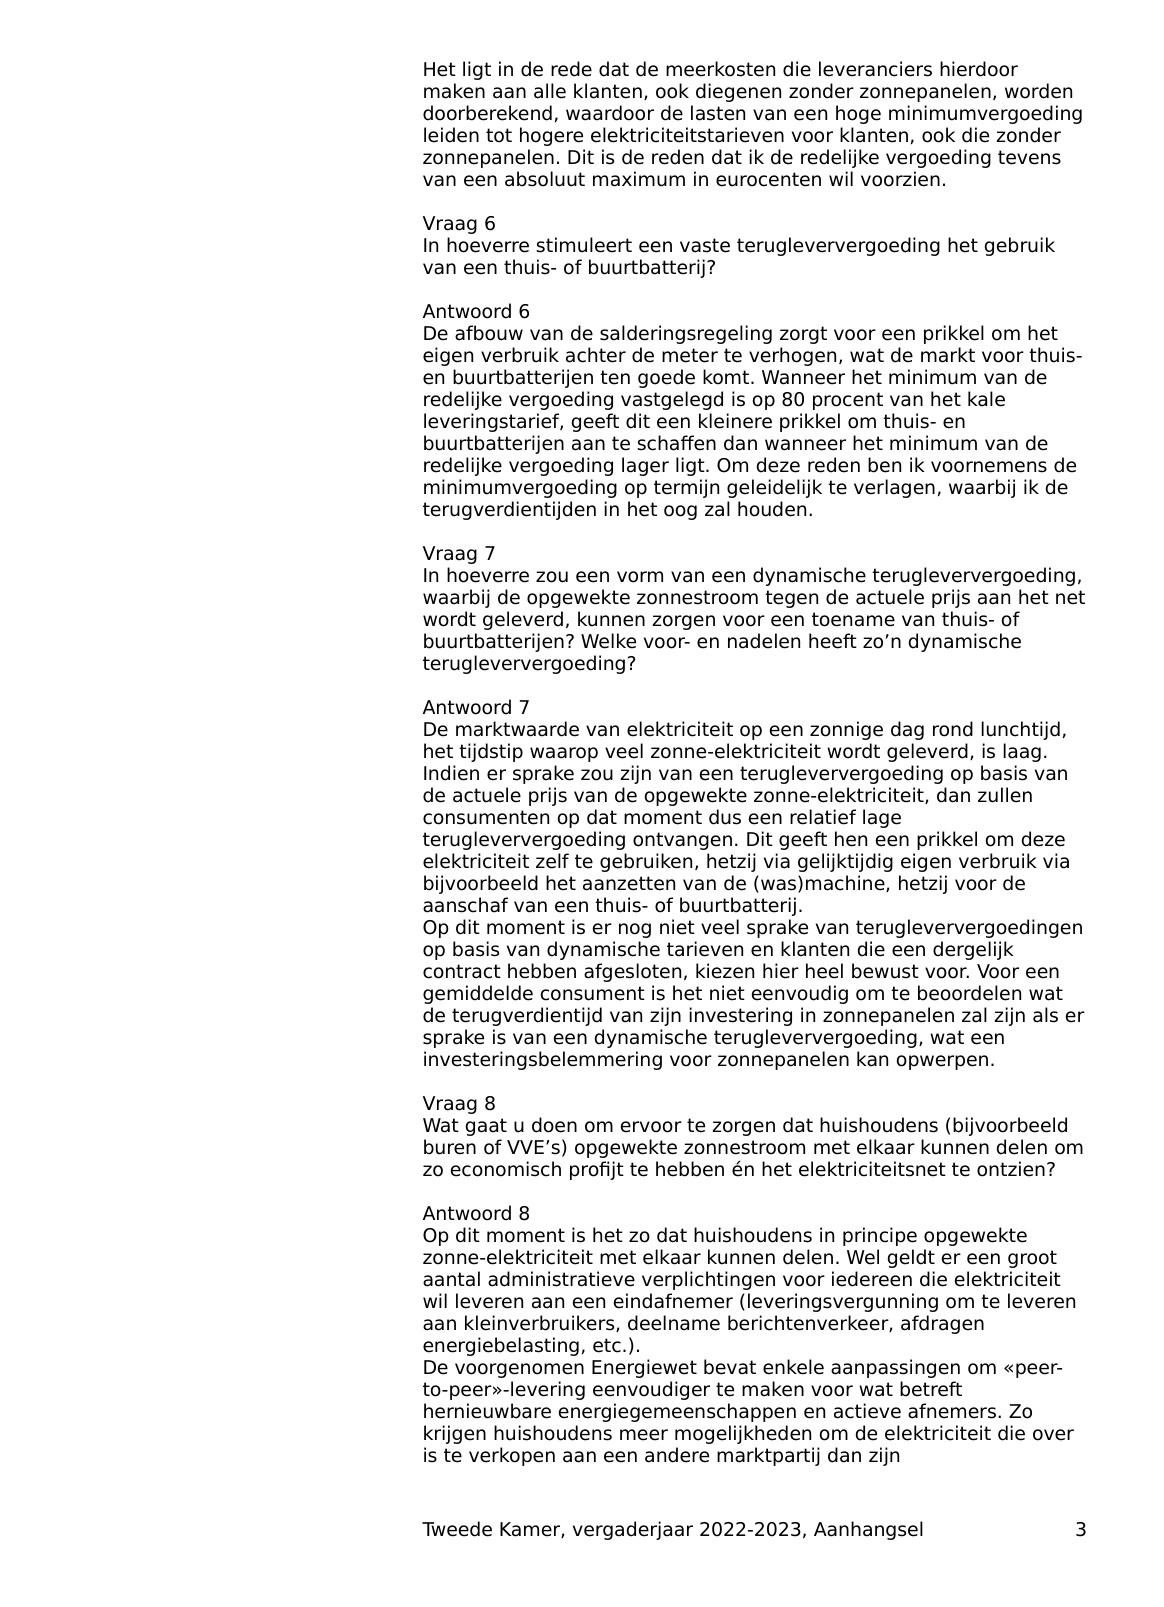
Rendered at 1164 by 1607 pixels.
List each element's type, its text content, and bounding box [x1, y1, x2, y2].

text Antwoord 8 [422, 1203, 1087, 1225]
text Wat gaat u doen om ervoor te zorgen dat huishoudens (bijvoorbeeld buren of VVE’s) opgewekte zonnestroom met elkaar kunnen delen om zo economisch profijt te hebben én het elektriciteitsnet te ontzien? [422, 1115, 1087, 1181]
text Vraag 8 [422, 1093, 1087, 1115]
text Op dit moment is er nog niet veel sprake van terugleververgoedingen op basis van dynamische tarieven en klanten die een dergelijk contract hebben afgesloten, kiezen hier heel bewust voor. Voor een gemiddelde consument is het niet eenvoudig om te beoordelen wat de terugverdientijd van zijn investering in zonnepanelen zal zijn als er sprake is van een dynamische terugleververgoeding, wat een investeringsbelemmering voor zonnepanelen kan opwerpen. [422, 917, 1087, 1071]
text Vraag 7 [422, 543, 1087, 565]
text In hoeverre stimuleert een vaste terugleververgoeding het gebruik van een thuis- of buurtbatterij? [422, 235, 1087, 279]
text Op dit moment is het zo dat huishoudens in principe opgewekte zonne-elektriciteit met elkaar kunnen delen. Wel geldt er een groot aantal administratieve verplichtingen voor iedereen die elektriciteit wil leveren aan een eindafnemer (leveringsvergunning om te leveren aan kleinverbruikers, deelname berichtenverkeer, afdragen energiebelasting, etc.). [422, 1225, 1087, 1357]
text In hoeverre zou een vorm van een dynamische terugleververgoeding, waarbij de opgewekte zonnestroom tegen de actuele prijs aan het net wordt geleverd, kunnen zorgen voor een toename van thuis- of buurtbatterijen? Welke voor- en nadelen heeft zo’n dynamische terugleververgoeding? [422, 565, 1087, 675]
text Antwoord 6 [422, 301, 1087, 323]
text De afbouw van de salderingsregeling zorgt voor een prikkel om het eigen verbruik achter de meter te verhogen, wat de markt voor thuis- en buurtbatterijen ten goede komt. Wanneer het minimum van de redelijke vergoeding vastgelegd is op 80 procent van het kale leveringstarief, geeft dit een kleinere prikkel om thuis- en buurtbatterijen aan te schaffen dan wanneer het minimum van de redelijke vergoeding lager ligt. Om deze reden ben ik voornemens de minimumvergoeding op termijn geleidelijk te verlagen, waarbij ik de terugverdientijden in het oog zal houden. [422, 323, 1087, 521]
text Antwoord 7 [422, 697, 1087, 719]
text De marktwaarde van elektriciteit op een zonnige dag rond lunchtijd, het tijdstip waarop veel zonne-elektriciteit wordt geleverd, is laag. Indien er sprake zou zijn van een terugleververgoeding op basis van de actuele prijs van de opgewekte zonne-elektriciteit, dan zullen consumenten op dat moment dus een relatief lage terugleververgoeding ontvangen. Dit geeft hen een prikkel om deze elektriciteit zelf te gebruiken, hetzij via gelijktijdig eigen verbruik via bijvoorbeeld het aanzetten van de (was)machine, hetzij voor de aanschaf van een thuis- of buurtbatterij. [422, 719, 1087, 917]
text Vraag 6 [422, 213, 1087, 235]
text De voorgenomen Energiewet bevat enkele aanpassingen om «peer-to-peer»-levering eenvoudiger te maken voor wat betreft hernieuwbare energiegemeenschappen en actieve afnemers. Zo krijgen huishoudens meer mogelijkheden om de elektriciteit die over is te verkopen aan een andere marktpartij dan zijn [422, 1357, 1087, 1467]
text Het ligt in de rede dat de meerkosten die leveranciers hierdoor maken aan alle klanten, ook diegenen zonder zonnepanelen, worden doorberekend, waardoor de lasten van een hoge minimumvergoeding leiden tot hogere elektriciteitstarieven voor klanten, ook die zonder zonnepanelen. Dit is de reden dat ik de redelijke vergoeding tevens van een absoluut maximum in eurocenten wil voorzien. [422, 59, 1087, 191]
